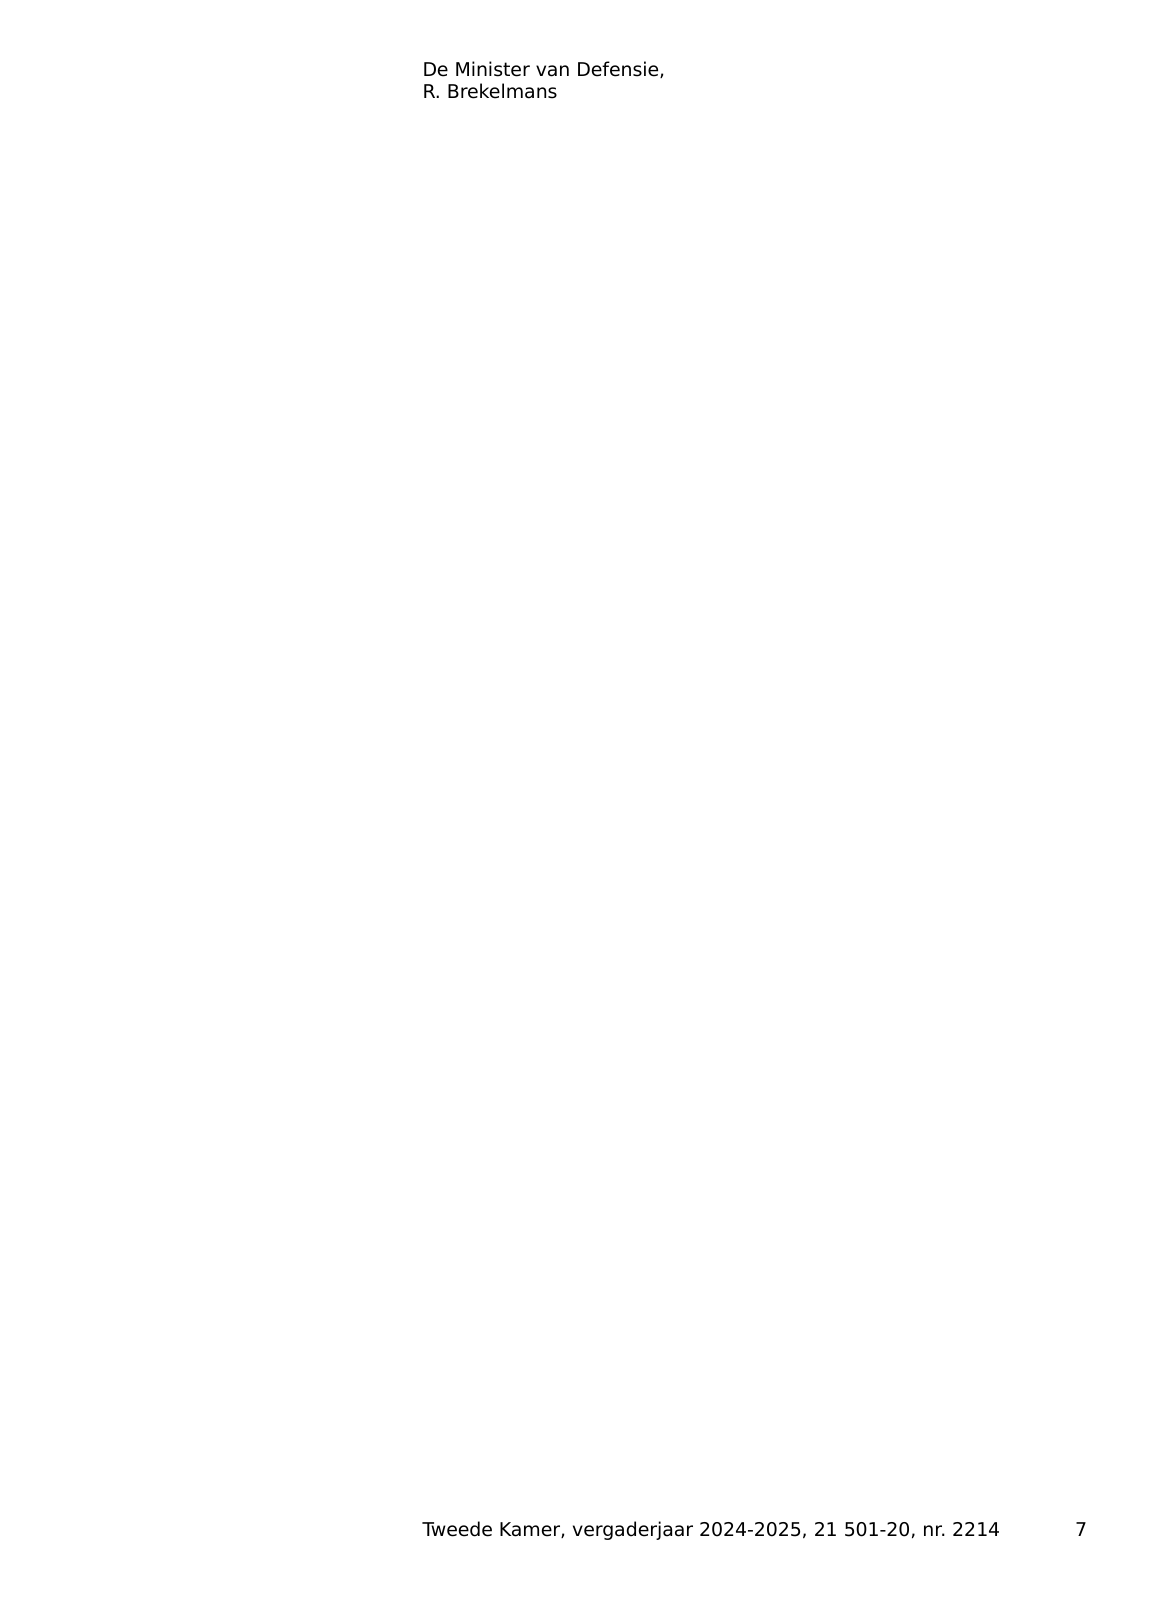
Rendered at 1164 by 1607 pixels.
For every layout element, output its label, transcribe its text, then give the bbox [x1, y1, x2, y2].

text De Minister van Defensie, R. Brekelmans [422, 59, 1087, 103]
